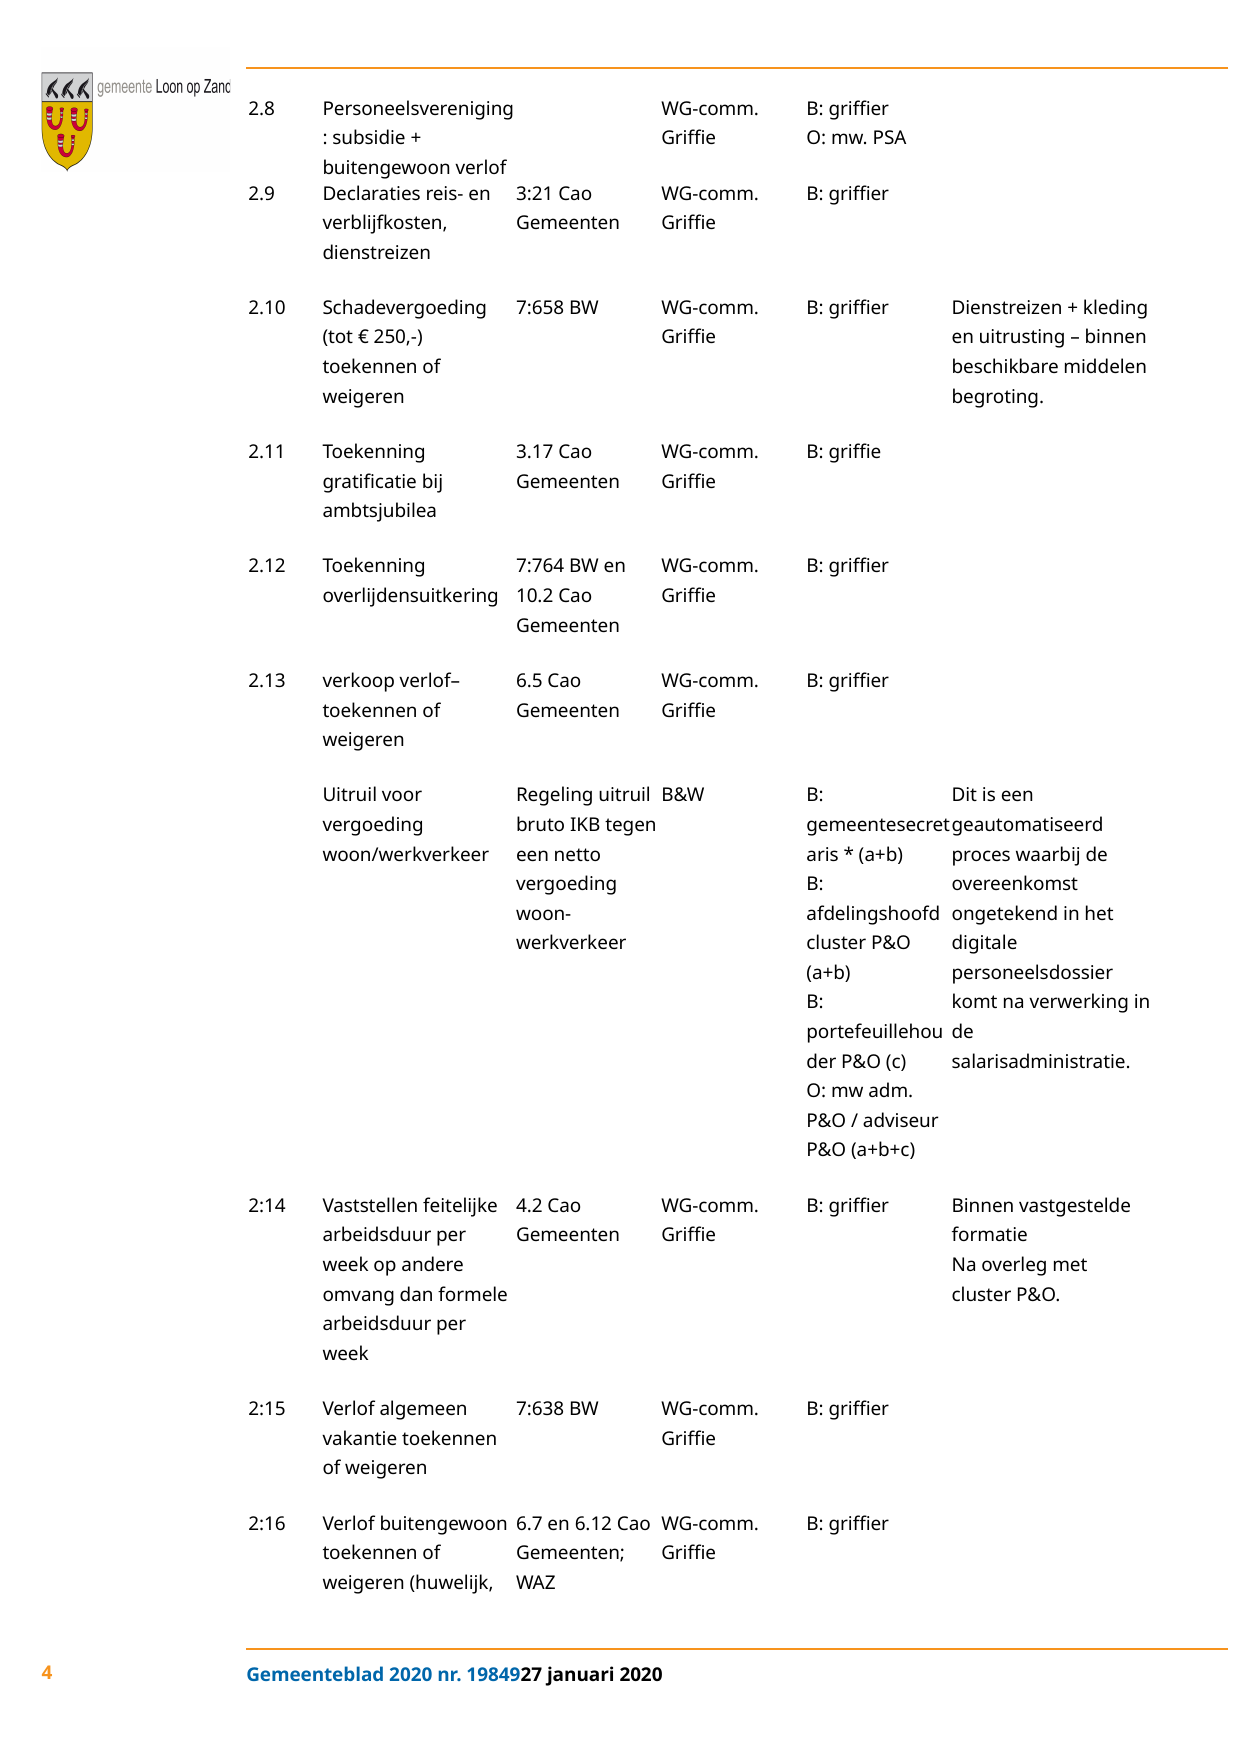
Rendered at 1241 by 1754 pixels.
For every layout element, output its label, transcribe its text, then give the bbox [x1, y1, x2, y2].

table_cell WG-comm. Griffie [661, 438, 806, 553]
table_cell 6.5 Cao Gemeenten [516, 667, 661, 782]
table_cell Personeelsvereniging: subsidie + buitengewoon verlof [322, 95, 516, 180]
table_cell [248, 782, 322, 1192]
table_cell 2.9 [248, 180, 322, 294]
table_cell B: griffier [806, 667, 951, 782]
table_cell 2.10 [248, 294, 322, 438]
table_cell Schadevergoeding (tot € 250,-) toekennen of weigeren [322, 294, 516, 438]
table_cell WG-comm. Griffie [661, 1510, 806, 1594]
table_cell 6.7 en 6.12 Cao Gemeenten; WAZ [516, 1510, 661, 1594]
table_cell B: griffie [806, 438, 951, 553]
table_cell [951, 438, 1152, 553]
table_cell WG-comm. Griffie [661, 1395, 806, 1510]
table_cell Dit is een geautomatiseerd proces waarbij de overeenkomst ongetekend in het digitale personeelsdossier komt na verwerking in de salarisadministratie. [951, 782, 1152, 1192]
table_cell WG-comm. Griffie [661, 95, 806, 180]
table_cell [516, 95, 661, 180]
table_cell Declaraties reis- en verblijfkosten, dienstreizen [322, 180, 516, 294]
table_cell 7:638 BW [516, 1395, 661, 1510]
table_cell [951, 667, 1152, 782]
table_cell [951, 553, 1152, 667]
table_cell Binnen vastgestelde formatie Na overleg met cluster P&O. [951, 1192, 1152, 1395]
table_cell [951, 1395, 1152, 1510]
table_cell Dienstreizen + kleding en uitrusting – binnen beschikbare middelen begroting. [951, 294, 1152, 438]
table_cell Toekenning overlijdensuitkering [322, 553, 516, 667]
table_cell Toekenning gratificatie bij ambtsjubilea [322, 438, 516, 553]
table_cell WG-comm. Griffie [661, 180, 806, 294]
table_cell 2.8 [248, 95, 322, 180]
table_cell 2.13 [248, 667, 322, 782]
table_cell B: griffier [806, 1395, 951, 1510]
table_cell Vaststellen feitelijke arbeidsduur per week op andere omvang dan formele arbeidsduur per week [322, 1192, 516, 1395]
table_cell WG-comm. Griffie [661, 1192, 806, 1395]
table_cell 7:764 BW en 10.2 Cao Gemeenten [516, 553, 661, 667]
table_cell 2:15 [248, 1395, 322, 1510]
table_cell B: griffier [806, 1510, 951, 1594]
table_cell Regeling uitruil bruto IKB tegen een netto vergoeding woon- werkverkeer [516, 782, 661, 1192]
table_cell B&W [661, 782, 806, 1192]
table_cell 2.11 [248, 438, 322, 553]
table_cell 7:658 BW [516, 294, 661, 438]
table_cell verkoop verlof– toekennen of weigeren [322, 667, 516, 782]
picture [41, 47, 231, 172]
table_cell 3:21 Cao Gemeenten [516, 180, 661, 294]
table_cell B: griffier [806, 553, 951, 667]
table_cell 4.2 Cao Gemeenten [516, 1192, 661, 1395]
table_cell 2:16 [248, 1510, 322, 1594]
table_cell Verlof algemeen vakantie toekennen of weigeren [322, 1395, 516, 1510]
table_cell [951, 95, 1152, 180]
table_cell WG-comm. Griffie [661, 553, 806, 667]
table_cell B: griffier [806, 294, 951, 438]
table_cell Verlof buitengewoon toekennen of weigeren (huwelijk, [322, 1510, 516, 1594]
table_cell 2:14 [248, 1192, 322, 1395]
table_cell 3.17 Cao Gemeenten [516, 438, 661, 553]
table_cell Uitruil voor vergoeding woon/werkverkeer [322, 782, 516, 1192]
table_cell WG-comm. Griffie [661, 667, 806, 782]
table_cell [951, 1510, 1152, 1594]
table_cell WG-comm. Griffie [661, 294, 806, 438]
table_cell B: griffier [806, 180, 951, 294]
table_cell B: griffier [806, 1192, 951, 1395]
table_cell B: gemeentesecretaris * (a+b) B: afdelingshoofd cluster P&O (a+b) B: portefeuillehouder P&O (c) O: mw adm. P&O / adviseur P&O (a+b+c) [806, 782, 951, 1192]
table_cell B: griffier O: mw. PSA [806, 95, 951, 180]
table_cell 2.12 [248, 553, 322, 667]
table_cell [951, 180, 1152, 294]
